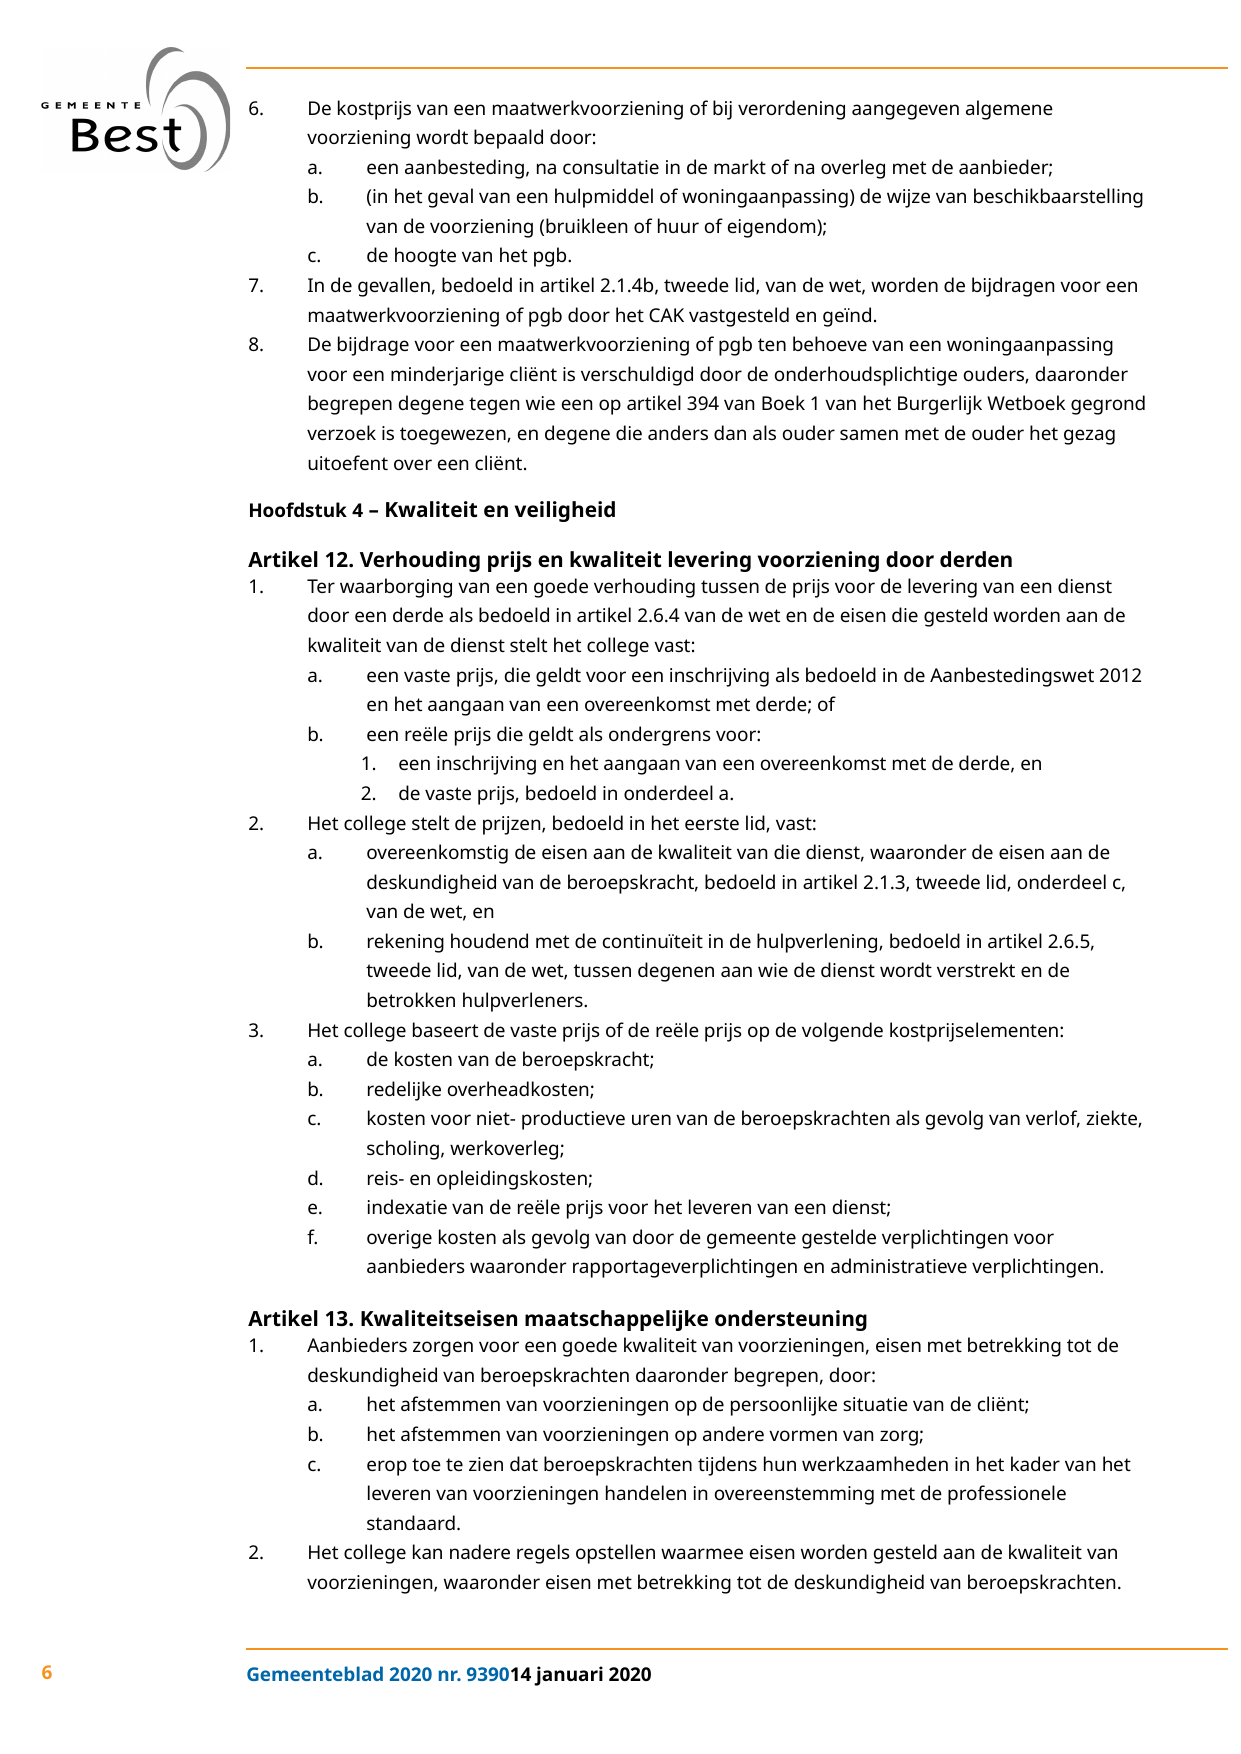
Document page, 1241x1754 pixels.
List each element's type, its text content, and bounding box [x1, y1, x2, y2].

list reis- en opleidingskosten; [307, 1165, 1152, 1191]
list Ter waarborging van een goede verhouding tussen de prijs voor de levering van een dienst door een derde als bedoeld in artikel 2.6.4 van de wet en de eisen die gesteld worden aan de kwaliteit van de dienst stelt het college vast: [248, 573, 1152, 658]
list het afstemmen van voorzieningen op andere vormen van zorg; [307, 1421, 1152, 1447]
list een reële prijs die geldt als ondergrens voor: [307, 721, 1152, 747]
picture [41, 47, 231, 172]
list Aanbieders zorgen voor een goede kwaliteit van voorzieningen, eisen met betrekking tot de deskundigheid van beroepskrachten daaronder begrepen, door: [248, 1332, 1152, 1388]
list het afstemmen van voorzieningen op de persoonlijke situatie van de cliënt; [307, 1392, 1152, 1417]
list overige kosten als gevolg van door de gemeente gestelde verplichtingen voor aanbieders waaronder rapportageverplichtingen en administratieve verplichtingen. [307, 1224, 1152, 1279]
list een inschrijving en het aangaan van een overeenkomst met de derde, en [361, 751, 1152, 776]
list de kosten van de beroepskracht; [307, 1046, 1152, 1072]
text Artikel 13. Kwaliteitseisen maatschappelijke ondersteuning [248, 1304, 1152, 1332]
list kosten voor niet- productieve uren van de beroepskrachten als gevolg van verlof, ziekte, scholing, werkoverleg; [307, 1106, 1152, 1161]
text Artikel 12. Verhouding prijs en kwaliteit levering voorziening door derden [248, 545, 1152, 573]
list Het college baseert de vaste prijs of de reële prijs op de volgende kostprijselementen: [248, 1017, 1152, 1043]
list een aanbesteding, na consultatie in de markt of na overleg met de aanbieder; [307, 154, 1152, 180]
list De bijdrage voor een maatwerkvoorziening of pgb ten behoeve van een woningaanpassing voor een minderjarige cliënt is verschuldigd door de onderhoudsplichtige ouders, daaronder begrepen degene tegen wie een op artikel 394 van Boek 1 van het Burgerlijk Wetboek gegrond verzoek is toegewezen, en degene die anders dan als ouder samen met de ouder het gezag uitoefent over een cliënt. [248, 331, 1152, 476]
list de hoogte van het pgb. [307, 243, 1152, 268]
list redelijke overheadkosten; [307, 1076, 1152, 1102]
list de vaste prijs, bedoeld in onderdeel a. [361, 780, 1152, 806]
list De kostprijs van een maatwerkvoorziening of bij verordening aangegeven algemene voorziening wordt bepaald door: [248, 95, 1152, 150]
list rekening houdend met de continuïteit in de hulpverlening, bedoeld in artikel 2.6.5, tweede lid, van de wet, tussen degenen aan wie de dienst wordt verstrekt en de betrokken hulpverleners. [307, 928, 1152, 1013]
list Het college stelt de prijzen, bedoeld in het eerste lid, vast: [248, 810, 1152, 836]
list indexatie van de reële prijs voor het leveren van een dienst; [307, 1194, 1152, 1220]
list erop toe te zien dat beroepskrachten tijdens hun werkzaamheden in het kader van het leveren van voorzieningen handelen in overeenstemming met de professionele standaard. [307, 1451, 1152, 1536]
list een vaste prijs, die geldt voor een inschrijving als bedoeld in de Aanbestedingswet 2012 en het aangaan van een overeenkomst met derde; of [307, 662, 1152, 717]
list In de gevallen, bedoeld in artikel 2.1.4b, tweede lid, van de wet, worden de bijdragen voor een maatwerkvoorziening of pgb door het CAK vastgesteld en geïnd. [248, 272, 1152, 328]
list Het college kan nadere regels opstellen waarmee eisen worden gesteld aan de kwaliteit van voorzieningen, waaronder eisen met betrekking tot de deskundigheid van beroepskrachten. [248, 1539, 1152, 1595]
list overeenkomstig de eisen aan de kwaliteit van die dienst, waaronder de eisen aan de deskundigheid van de beroepskracht, bedoeld in artikel 2.1.3, tweede lid, onderdeel c, van de wet, en [307, 839, 1152, 924]
text Hoofdstuk 4 – Kwaliteit en veiligheid [248, 495, 1152, 524]
list (in het geval van een hulpmiddel of woningaanpassing) de wijze van beschikbaarstelling van de voorziening (bruikleen of huur of eigendom); [307, 183, 1152, 239]
